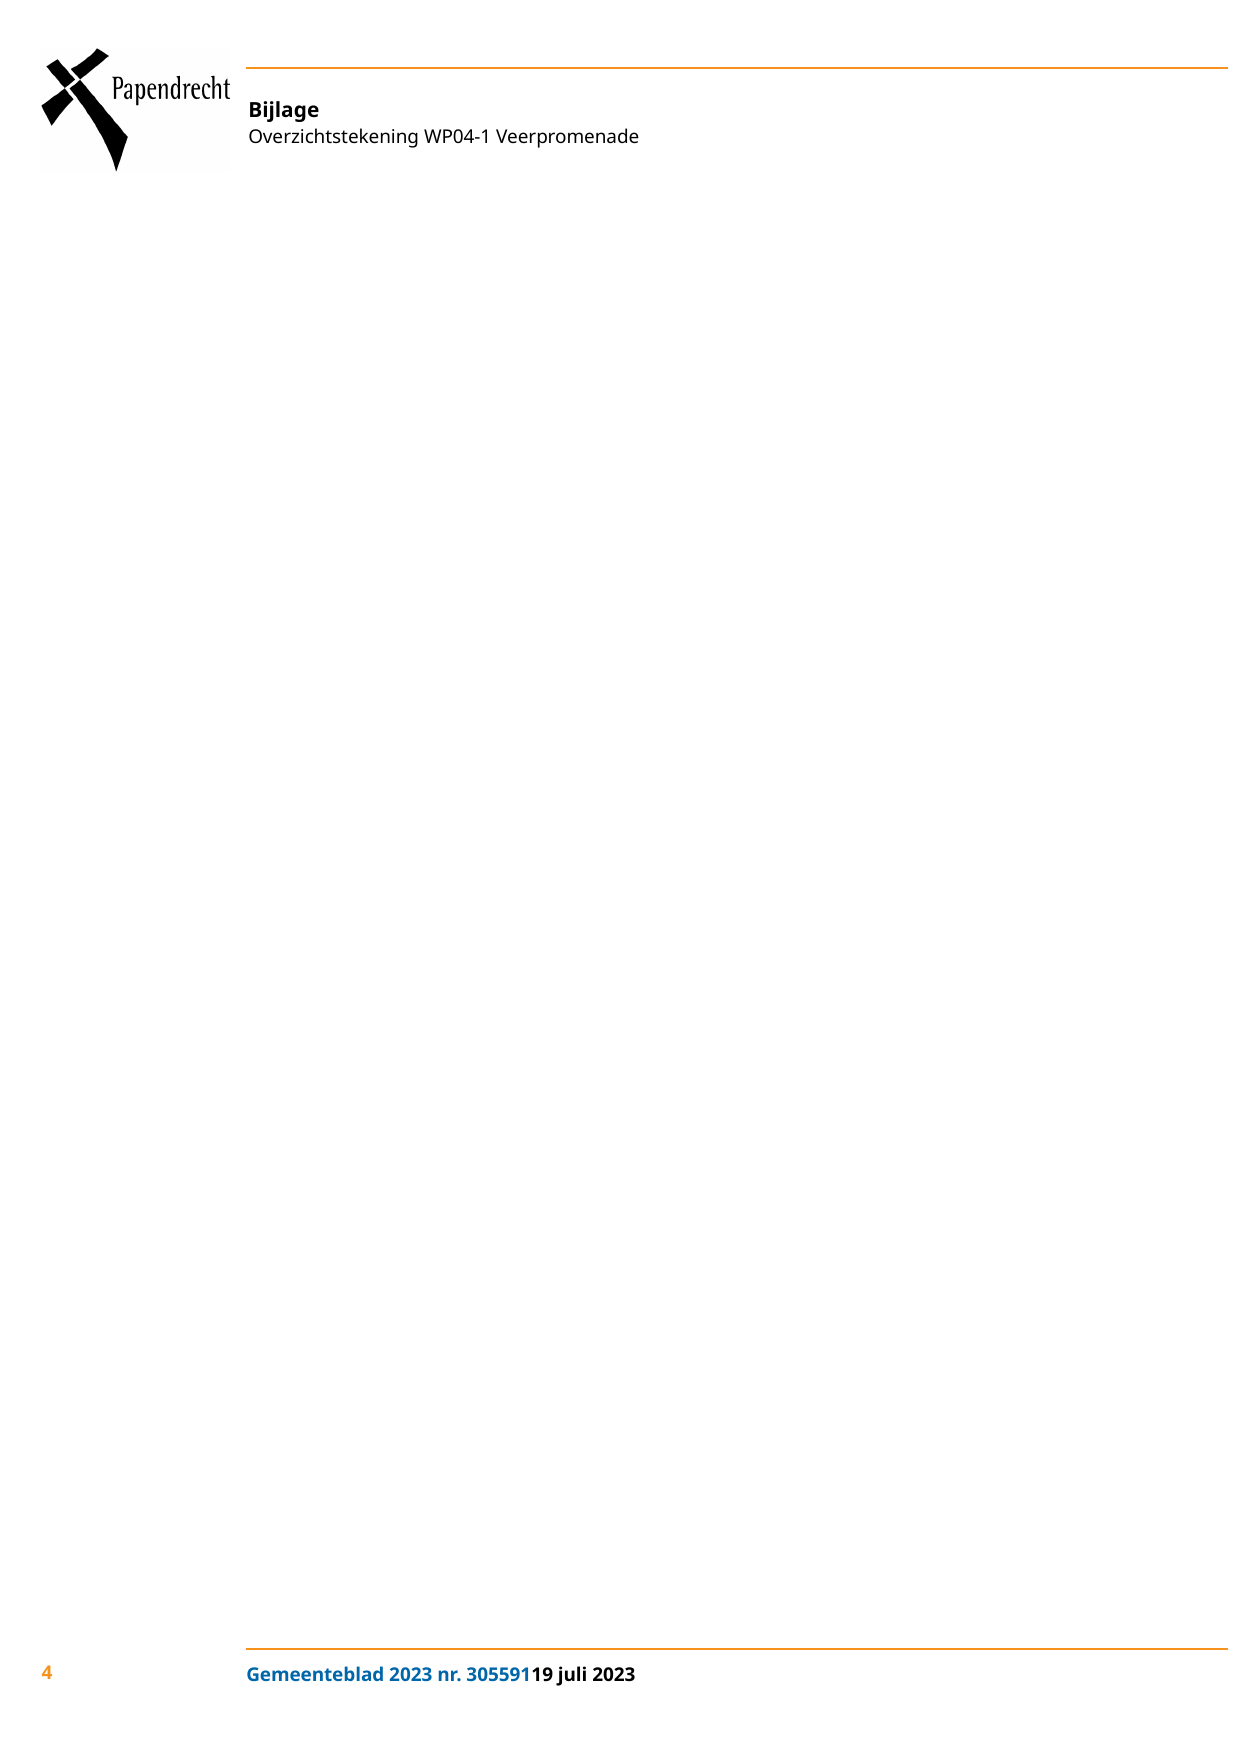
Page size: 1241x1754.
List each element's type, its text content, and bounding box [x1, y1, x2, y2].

text Overzichtstekening WP04-1 Veerpromenade [248, 123, 1152, 149]
picture [41, 47, 231, 172]
text Bijlage [248, 95, 1152, 123]
